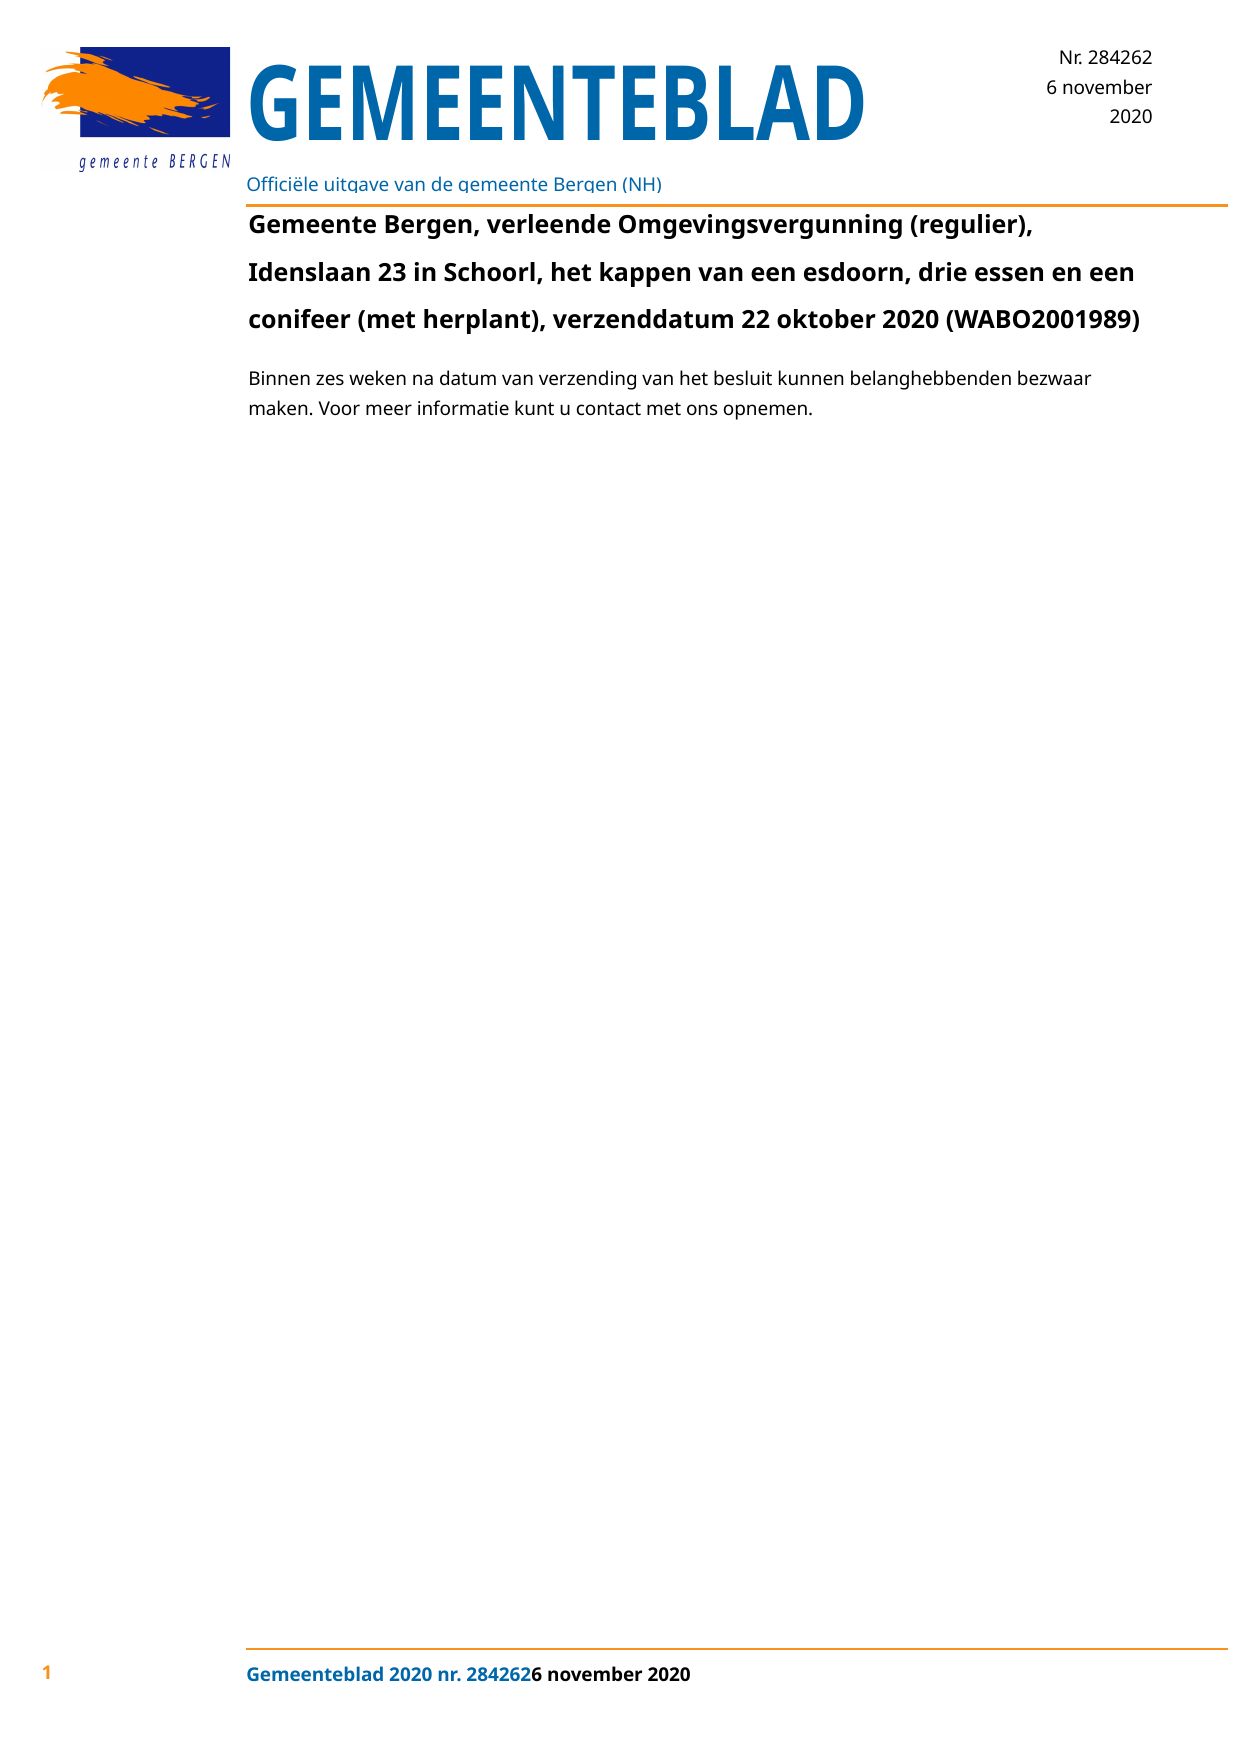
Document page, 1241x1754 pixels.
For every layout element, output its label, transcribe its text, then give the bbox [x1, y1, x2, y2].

text Binnen zes weken na datum van verzending van het besluit kunnen belanghebbenden bezwaar maken. Voor meer informatie kunt u contact met ons opnemen. [248, 366, 1152, 421]
picture [41, 47, 231, 172]
text Gemeente Bergen, verleende Omgevingsvergunning (regulier), Idenslaan 23 in Schoorl, het kappen van een esdoorn, drie essen en een conifeer (met herplant), verzenddatum 22 oktober 2020 (WABO2001989) [248, 207, 1152, 336]
